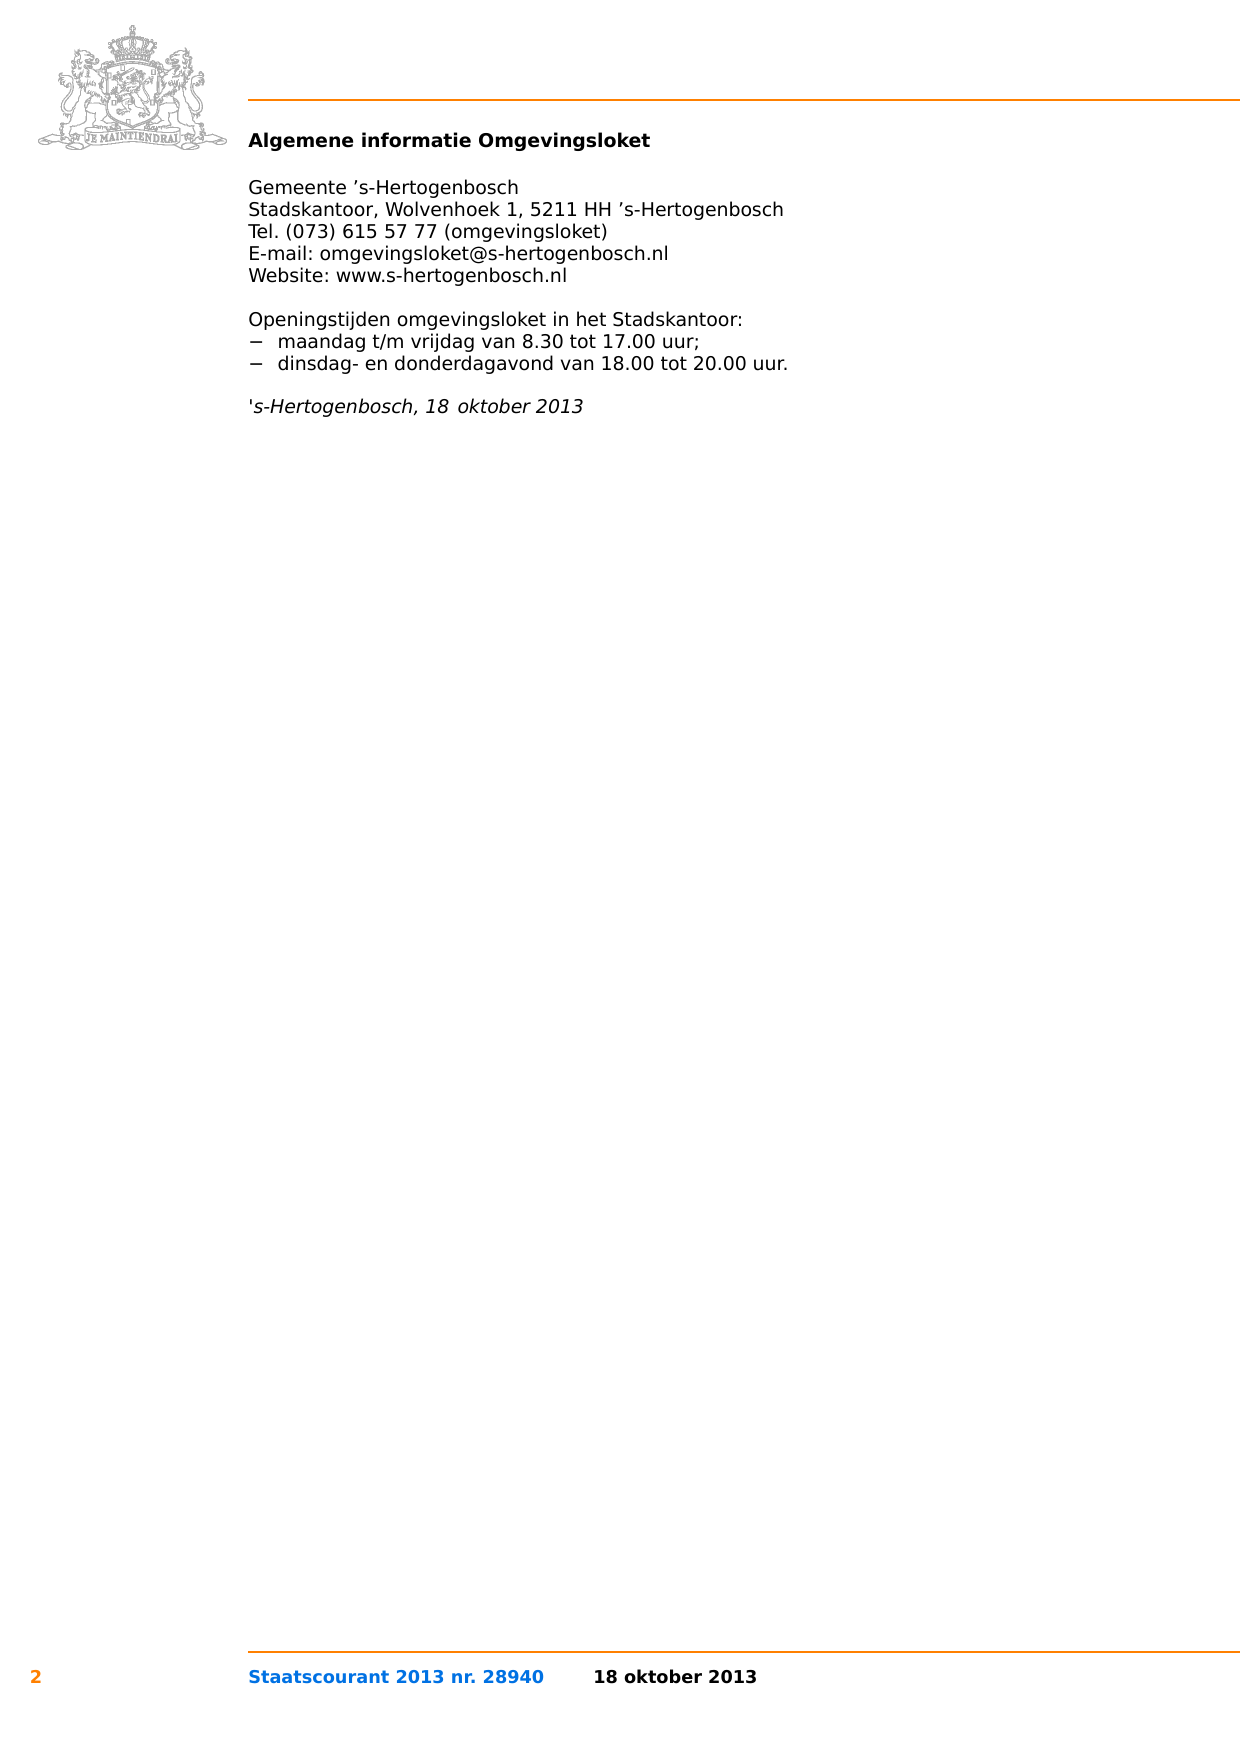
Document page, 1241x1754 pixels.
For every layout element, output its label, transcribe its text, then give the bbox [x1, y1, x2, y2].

text Tel. (073) 615 57 77 (omgevingsloket) [248, 221, 1163, 243]
text − maandag t/m vrijdag van 8.30 tot 17.00 uur; [248, 331, 1163, 353]
text − dinsdag- en donderdagavond van 18.00 tot 20.00 uur. [248, 353, 1163, 374]
subtitle Algemene informatie Omgevingsloket [248, 130, 1163, 152]
text Openingstijden omgevingsloket in het Stadskantoor: [248, 309, 1163, 331]
text Website: www.s-hertogenbosch.nl [248, 265, 1163, 287]
text 's-Hertogenbosch, 18 oktober 2013 [248, 396, 1163, 418]
text Gemeente ’s-Hertogenbosch [248, 177, 1163, 199]
picture [38, 25, 227, 150]
text Stadskantoor, Wolvenhoek 1, 5211 HH ’s-Hertogenbosch [248, 199, 1163, 221]
text E-mail: omgevingsloket@s-hertogenbosch.nl [248, 243, 1163, 265]
